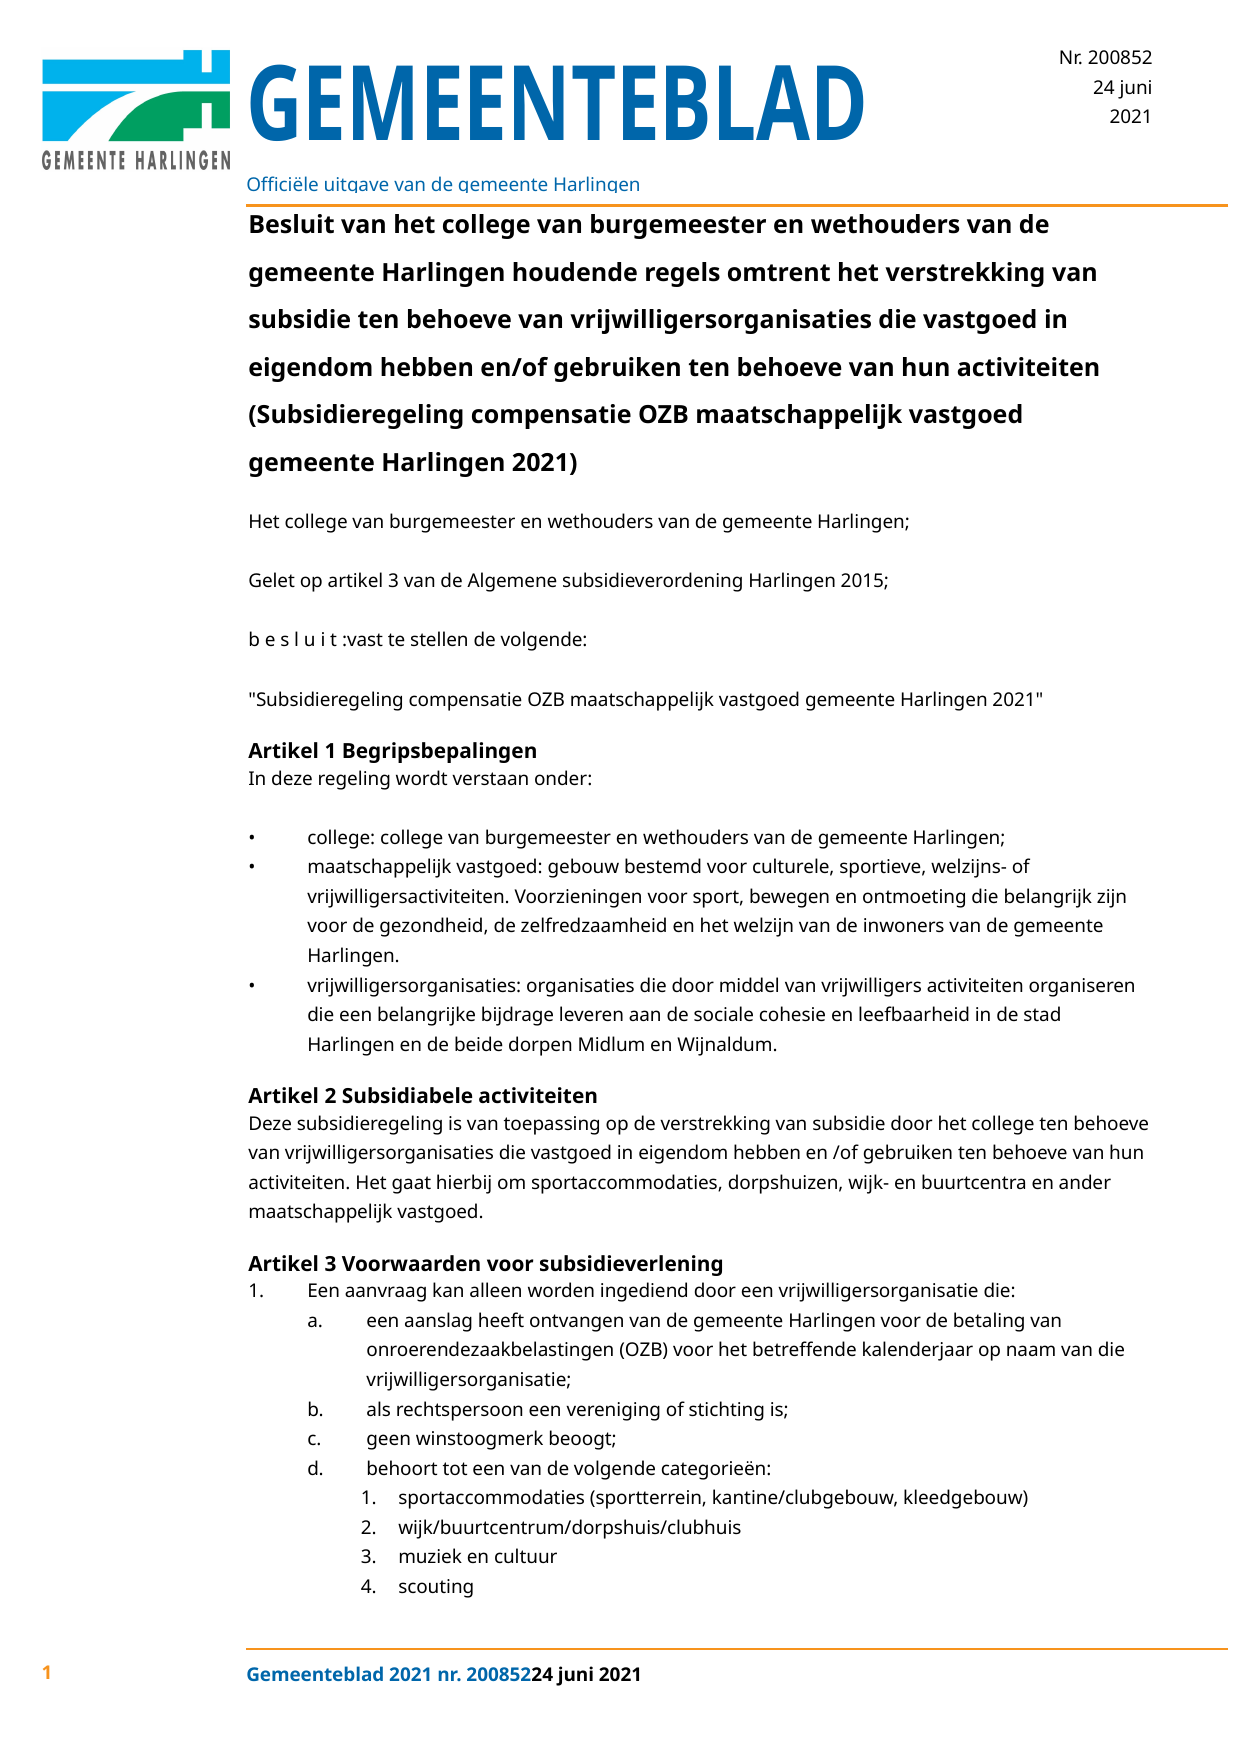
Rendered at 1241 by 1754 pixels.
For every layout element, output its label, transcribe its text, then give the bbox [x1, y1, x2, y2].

list maatschappelijk vastgoed: gebouw bestemd voor culturele, sportieve, welzijns- of vrijwilligersactiviteiten. Voorzieningen voor sport, bewegen en ontmoeting die belangrijk zijn voor de gezondheid, de zelfredzaamheid en het welzijn van de inwoners van de gemeente Harlingen. [248, 853, 1152, 968]
text Artikel 3 Voorwaarden voor subsidieverlening [248, 1249, 1152, 1277]
text Gelet op artikel 3 van de Algemene subsidieverordening Harlingen 2015; [248, 567, 1152, 593]
list vrijwilligersorganisaties: organisaties die door middel van vrijwilligers activiteiten organiseren die een belangrijke bijdrage leveren aan de sociale cohesie en leefbaarheid in de stad Harlingen en de beide dorpen Midlum en Wijnaldum. [248, 972, 1152, 1057]
text b e s l u i t :vast te stellen de volgende: [248, 627, 1152, 652]
list behoort tot een van de volgende categorieën: [307, 1455, 1152, 1481]
list wijk/buurtcentrum/dorpshuis/clubhuis [361, 1514, 1152, 1540]
list als rechtspersoon een vereniging of stichting is; [307, 1396, 1152, 1421]
text Het college van burgemeester en wethouders van de gemeente Harlingen; [248, 508, 1152, 534]
list geen winstoogmerk beoogt; [307, 1425, 1152, 1451]
text Deze subsidieregeling is van toepassing op de verstrekking van subsidie door het college ten behoeve van vrijwilligersorganisaties die vastgoed in eigendom hebben en /of gebruiken ten behoeve van hun activiteiten. Het gaat hierbij om sportaccommodaties, dorpshuizen, wijk- en buurtcentra en ander maatschappelijk vastgoed. [248, 1110, 1152, 1224]
list college: college van burgemeester en wethouders van de gemeente Harlingen; [248, 824, 1152, 849]
text Artikel 1 Begripsbepalingen [248, 736, 1152, 765]
text Besluit van het college van burgemeester en wethouders van de gemeente Harlingen houdende regels omtrent het verstrekking van subsidie ten behoeve van vrijwilligersorganisaties die vastgoed in eigendom hebben en/of gebruiken ten behoeve van hun activiteiten (Subsidieregeling compensatie OZB maatschappelijk vastgoed gemeente Harlingen 2021) [248, 207, 1152, 479]
text Artikel 2 Subsidiabele activiteiten [248, 1081, 1152, 1110]
list muziek en cultuur [361, 1544, 1152, 1569]
text "Subsidieregeling compensatie OZB maatschappelijk vastgoed gemeente Harlingen 2021" [248, 686, 1152, 712]
list een aanslag heeft ontvangen van de gemeente Harlingen voor de betaling van onroerendezaakbelastingen (OZB) voor het betreffende kalenderjaar op naam van die vrijwilligersorganisatie; [307, 1307, 1152, 1392]
list sportaccommodaties (sportterrein, kantine/clubgebouw, kleedgebouw) [361, 1484, 1152, 1510]
picture [41, 47, 231, 172]
text In deze regeling wordt verstaan onder: [248, 765, 1152, 790]
list scouting [361, 1573, 1152, 1599]
list Een aanvraag kan alleen worden ingediend door een vrijwilligersorganisatie die: [248, 1277, 1152, 1303]
